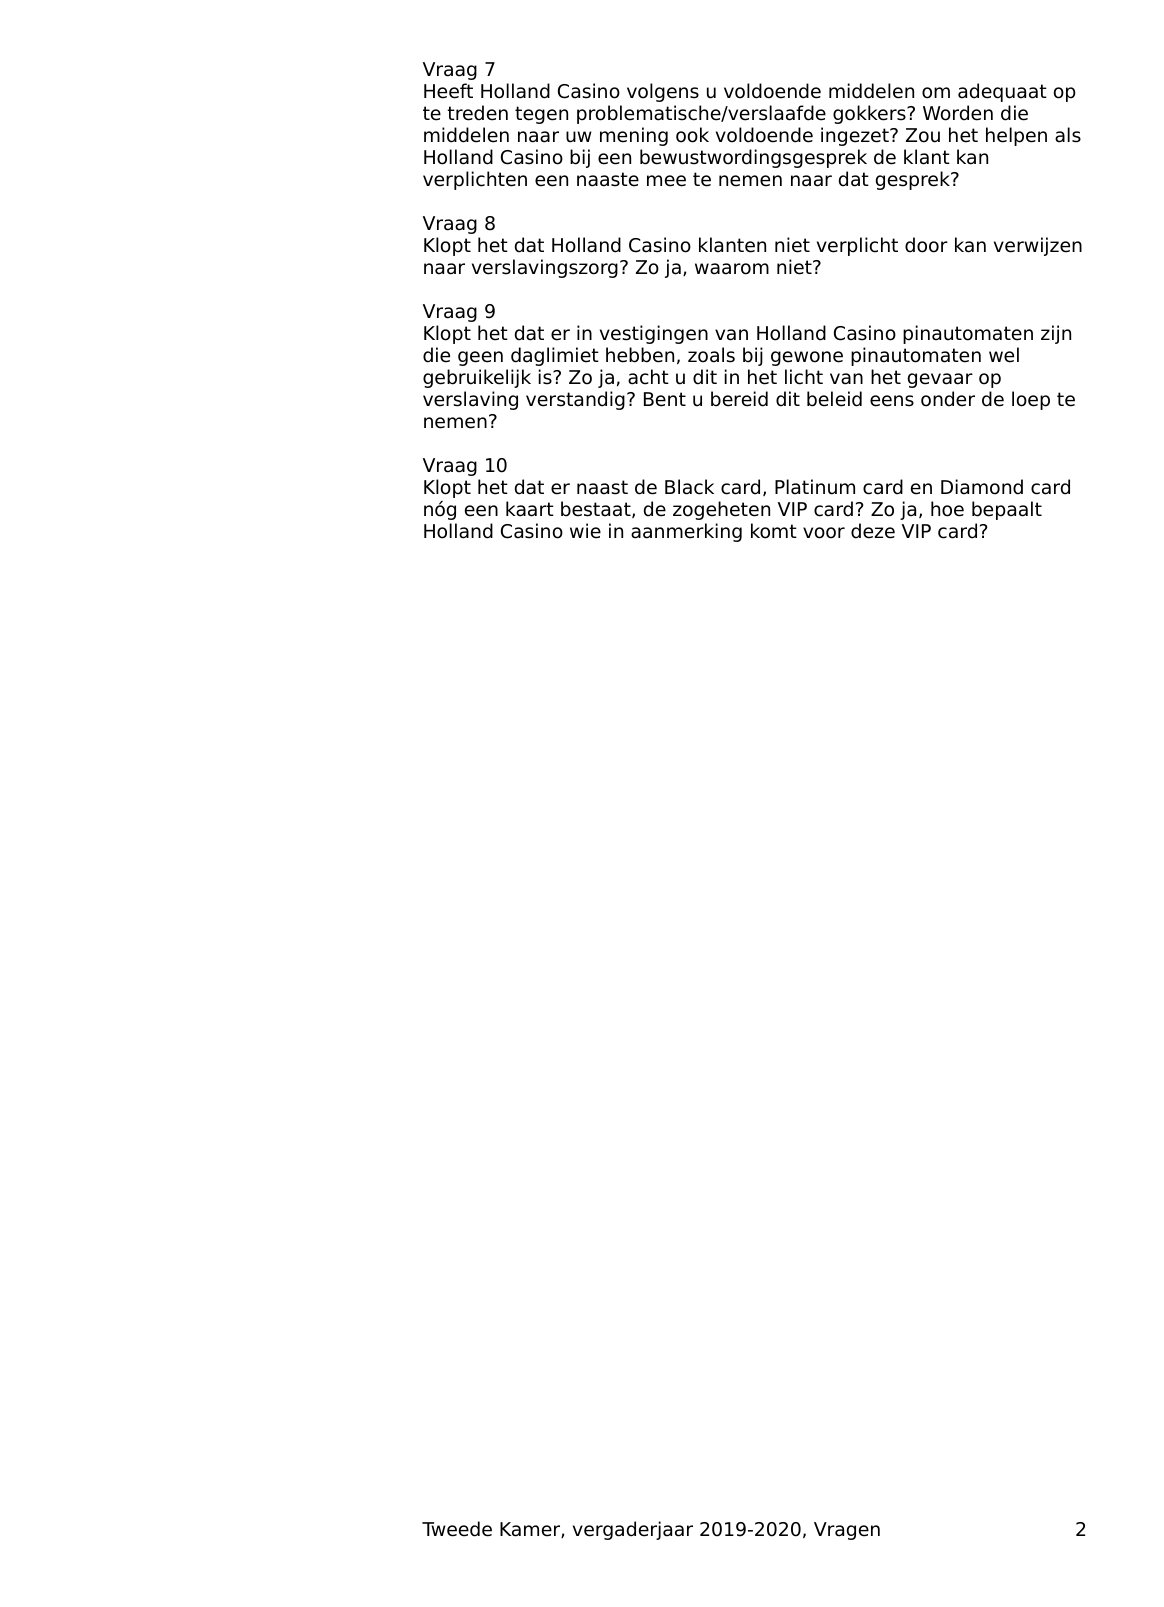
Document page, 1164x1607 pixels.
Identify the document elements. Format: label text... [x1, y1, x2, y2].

text Vraag 9 [422, 301, 1087, 323]
text Klopt het dat er naast de Black card, Platinum card en Diamond card nóg een kaart bestaat, de zogeheten VIP card? Zo ja, hoe bepaalt Holland Casino wie in aanmerking komt voor deze VIP card? [422, 477, 1087, 543]
text Heeft Holland Casino volgens u voldoende middelen om adequaat op te treden tegen problematische/verslaafde gokkers? Worden die middelen naar uw mening ook voldoende ingezet? Zou het helpen als Holland Casino bij een bewustwordingsgesprek de klant kan verplichten een naaste mee te nemen naar dat gesprek? [422, 81, 1087, 191]
text Vraag 7 [422, 59, 1087, 81]
text Klopt het dat Holland Casino klanten niet verplicht door kan verwijzen naar verslavingszorg? Zo ja, waarom niet? [422, 235, 1087, 279]
text Vraag 10 [422, 455, 1087, 477]
text Vraag 8 [422, 213, 1087, 235]
text Klopt het dat er in vestigingen van Holland Casino pinautomaten zijn die geen daglimiet hebben, zoals bij gewone pinautomaten wel gebruikelijk is? Zo ja, acht u dit in het licht van het gevaar op verslaving verstandig? Bent u bereid dit beleid eens onder de loep te nemen? [422, 323, 1087, 433]
